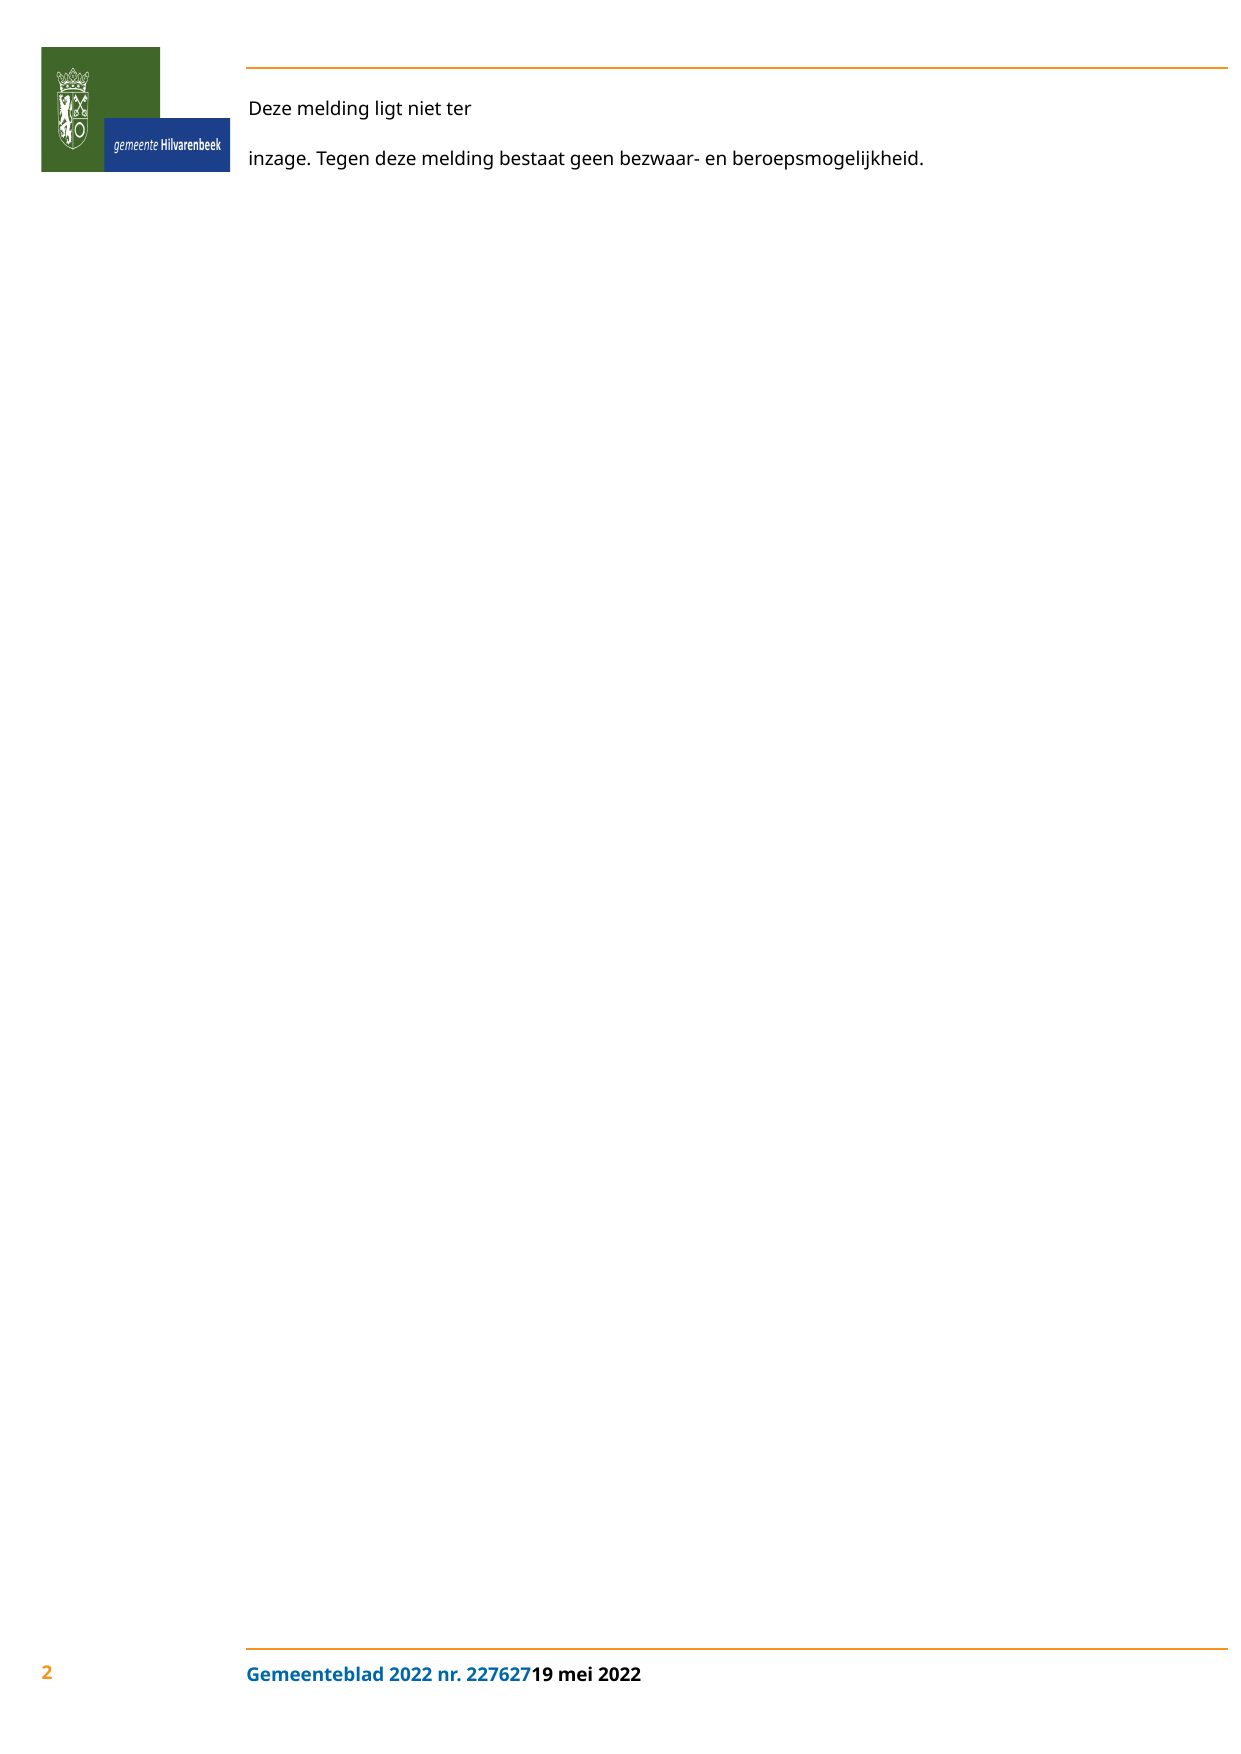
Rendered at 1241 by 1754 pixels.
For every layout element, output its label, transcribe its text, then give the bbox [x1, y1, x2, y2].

text inzage. Tegen deze melding bestaat geen bezwaar- en beroepsmogelijkheid. [248, 145, 1152, 171]
text Deze melding ligt niet ter [248, 95, 1152, 121]
picture [41, 47, 231, 172]
